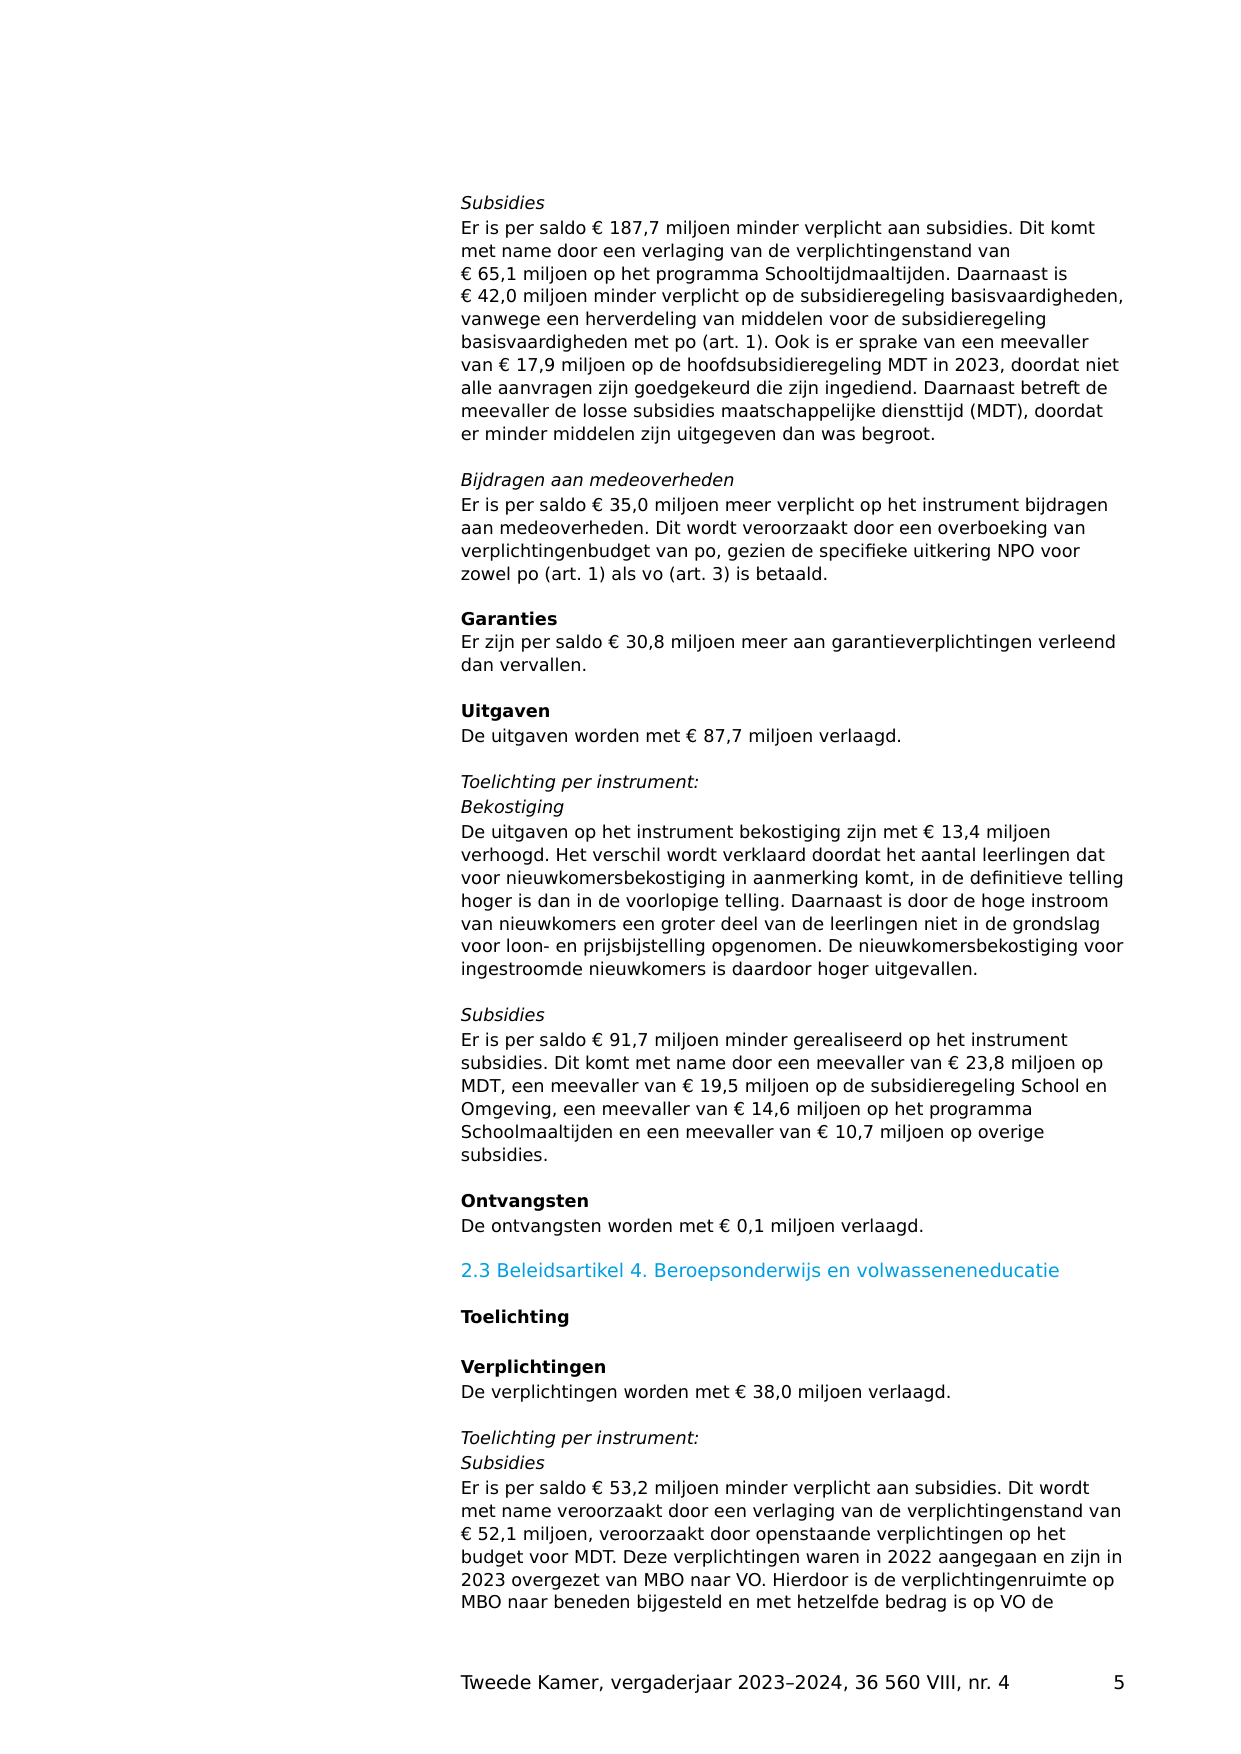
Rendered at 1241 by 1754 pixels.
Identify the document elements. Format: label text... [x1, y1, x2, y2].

text Bijdragen aan medeoverheden [461, 468, 1125, 491]
text Toelichting per instrument: [461, 770, 1125, 793]
text Subsidies [461, 1003, 1125, 1026]
text De ontvangsten worden met € 0,1 miljoen verlaagd. [461, 1214, 1125, 1237]
text Er is per saldo € 91,7 miljoen minder gerealiseerd op het instrument subsidies. Dit komt met name door een meevaller van € 23,8 miljoen op MDT, een meevaller van € 19,5 miljoen op de subsidieregeling School en Omgeving, een meevaller van € 14,6 miljoen op het programma Schoolmaaltijden en een meevaller van € 10,7 miljoen op overige subsidies. [461, 1028, 1125, 1166]
text Ontvangsten [461, 1189, 1125, 1212]
text Toelichting per instrument: [461, 1426, 1125, 1449]
title 2.3 Beleidsartikel 4. Beroepsonderwijs en volwasseneneducatie [461, 1259, 1125, 1281]
text Er is per saldo € 53,2 miljoen minder verplicht aan subsidies. Dit wordt met name veroorzaakt door een verlaging van de verplichtingenstand van € 52,1 miljoen, veroorzaakt door openstaande verplichtingen op het budget voor MDT. Deze verplichtingen waren in 2022 aangegaan en zijn in 2023 overgezet van MBO naar VO. Hierdoor is de verplichtingenruimte op MBO naar beneden bijgesteld en met hetzelfde bedrag is op VO de [461, 1476, 1125, 1613]
text Uitgaven [461, 699, 1125, 722]
text Toelichting [461, 1305, 1125, 1328]
text De uitgaven worden met € 87,7 miljoen verlaagd. [461, 724, 1125, 747]
text Er is per saldo € 35,0 miljoen meer verplicht op het instrument bijdragen aan medeoverheden. Dit wordt veroorzaakt door een overboeking van verplichtingenbudget van po, gezien de specifieke uitkering NPO voor zowel po (art. 1) als vo (art. 3) is betaald. [461, 493, 1125, 584]
text Verplichtingen [461, 1355, 1125, 1378]
text Garanties Er zijn per saldo € 30,8 miljoen meer aan garantieverplichtingen verleend dan vervallen. [461, 607, 1125, 676]
text Subsidies [461, 1451, 1125, 1474]
text Subsidies [461, 191, 1125, 214]
text De verplichtingen worden met € 38,0 miljoen verlaagd. [461, 1380, 1125, 1403]
text Er is per saldo € 187,7 miljoen minder verplicht aan subsidies. Dit komt met name door een verlaging van de verplichtingenstand van € 65,1 miljoen op het programma Schooltijdmaaltijden. Daarnaast is € 42,0 miljoen minder verplicht op de subsidieregeling basisvaardigheden, vanwege een herverdeling van middelen voor de subsidieregeling basisvaardigheden met po (art. 1). Ook is er sprake van een meevaller van € 17,9 miljoen op de hoofdsubsidieregeling MDT in 2023, doordat niet alle aanvragen zijn goedgekeurd die zijn ingediend. Daarnaast betreft de meevaller de losse subsidies maatschappelijke diensttijd (MDT), doordat er minder middelen zijn uitgegeven dan was begroot. [461, 216, 1125, 445]
text Bekostiging [461, 795, 1125, 818]
text De uitgaven op het instrument bekostiging zijn met € 13,4 miljoen verhoogd. Het verschil wordt verklaard doordat het aantal leerlingen dat voor nieuwkomersbekostiging in aanmerking komt, in de definitieve telling hoger is dan in de voorlopige telling. Daarnaast is door de hoge instroom van nieuwkomers een groter deel van de leerlingen niet in de grondslag voor loon- en prijsbijstelling opgenomen. De nieuwkomersbekostiging voor ingestroomde nieuwkomers is daardoor hoger uitgevallen. [461, 820, 1125, 980]
